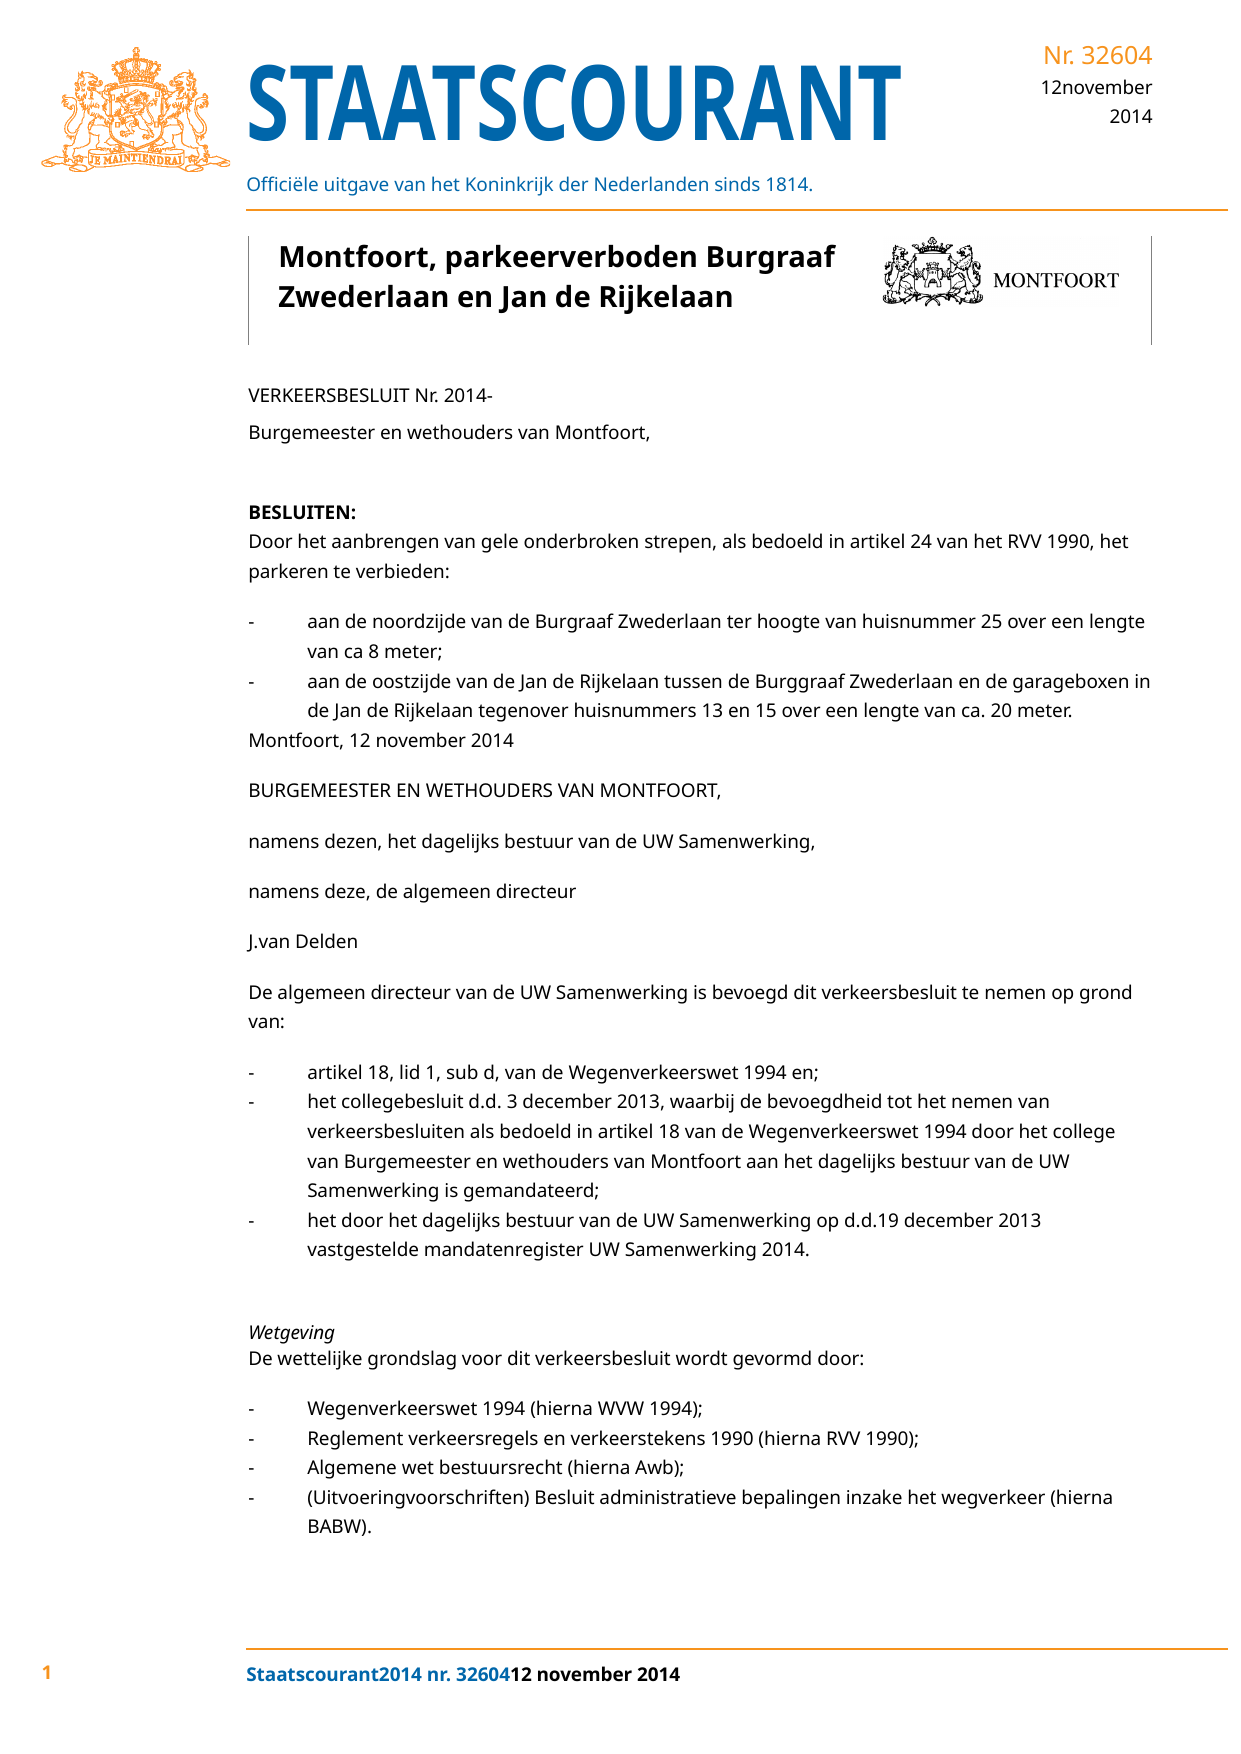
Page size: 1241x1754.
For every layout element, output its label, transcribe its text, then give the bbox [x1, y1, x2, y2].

text BURGEMEESTER EN WETHOUDERS VAN MONTFOORT, [248, 777, 1152, 803]
picture [41, 47, 231, 172]
list Algemene wet bestuursrecht (hierna Awb); [248, 1454, 1152, 1480]
text namens deze, de algemeen directeur [248, 878, 1152, 904]
list aan de oostzijde van de Jan de Rijkelaan tussen de Burggraaf Zwederlaan en de garageboxen in de Jan de Rijkelaan tegenover huisnummers 13 en 15 over een lengte van ca. 20 meter. [248, 668, 1152, 723]
list (Uitvoeringvoorschriften) Besluit administratieve bepalingen inzake het wegverkeer (hierna BABW). [248, 1484, 1152, 1539]
picture [882, 236, 1119, 307]
text VERKEERSBESLUIT Nr. 2014- [248, 383, 1152, 408]
list Wegenverkeerswet 1994 (hierna WVW 1994); [248, 1395, 1152, 1421]
text Montfoort, 12 november 2014 [248, 727, 1152, 753]
table_header [850, 236, 1151, 345]
table_header Montfoort, parkeerverboden Burgraaf Zwederlaan en Jan de Rijkelaan [249, 236, 850, 345]
text BESLUITEN: [248, 499, 1152, 525]
text Wetgeving [248, 1319, 1152, 1345]
list het collegebesluit d.d. 3 december 2013, waarbij de bevoegdheid tot het nemen van verkeersbesluiten als bedoeld in artikel 18 van de Wegenverkeerswet 1994 door het college van Burgemeester en wethouders van Montfoort aan het dagelijks bestuur van de UW Samenwerking is gemandateerd; [248, 1089, 1152, 1203]
text J.van Delden [248, 929, 1152, 954]
text Door het aanbrengen van gele onderbroken strepen, als bedoeld in artikel 24 van het RVV 1990, het parkeren te verbieden: [248, 529, 1152, 584]
text De algemeen directeur van de UW Samenwerking is bevoegd dit verkeersbesluit te nemen op grond van: [248, 979, 1152, 1034]
text namens dezen, het dagelijks bestuur van de UW Samenwerking, [248, 828, 1152, 853]
list Reglement verkeersregels en verkeerstekens 1990 (hierna RVV 1990); [248, 1425, 1152, 1450]
text Burgemeester en wethouders van Montfoort, [248, 419, 1152, 445]
list artikel 18, lid 1, sub d, van de Wegenverkeerswet 1994 en; [248, 1059, 1152, 1085]
text De wettelijke grondslag voor dit verkeersbesluit wordt gevormd door: [248, 1345, 1152, 1370]
list het door het dagelijks bestuur van de UW Samenwerking op d.d.19 december 2013 vastgestelde mandatenregister UW Samenwerking 2014. [248, 1207, 1152, 1262]
list aan de noordzijde van de Burgraaf Zwederlaan ter hoogte van huisnummer 25 over een lengte van ca 8 meter; [248, 609, 1152, 664]
